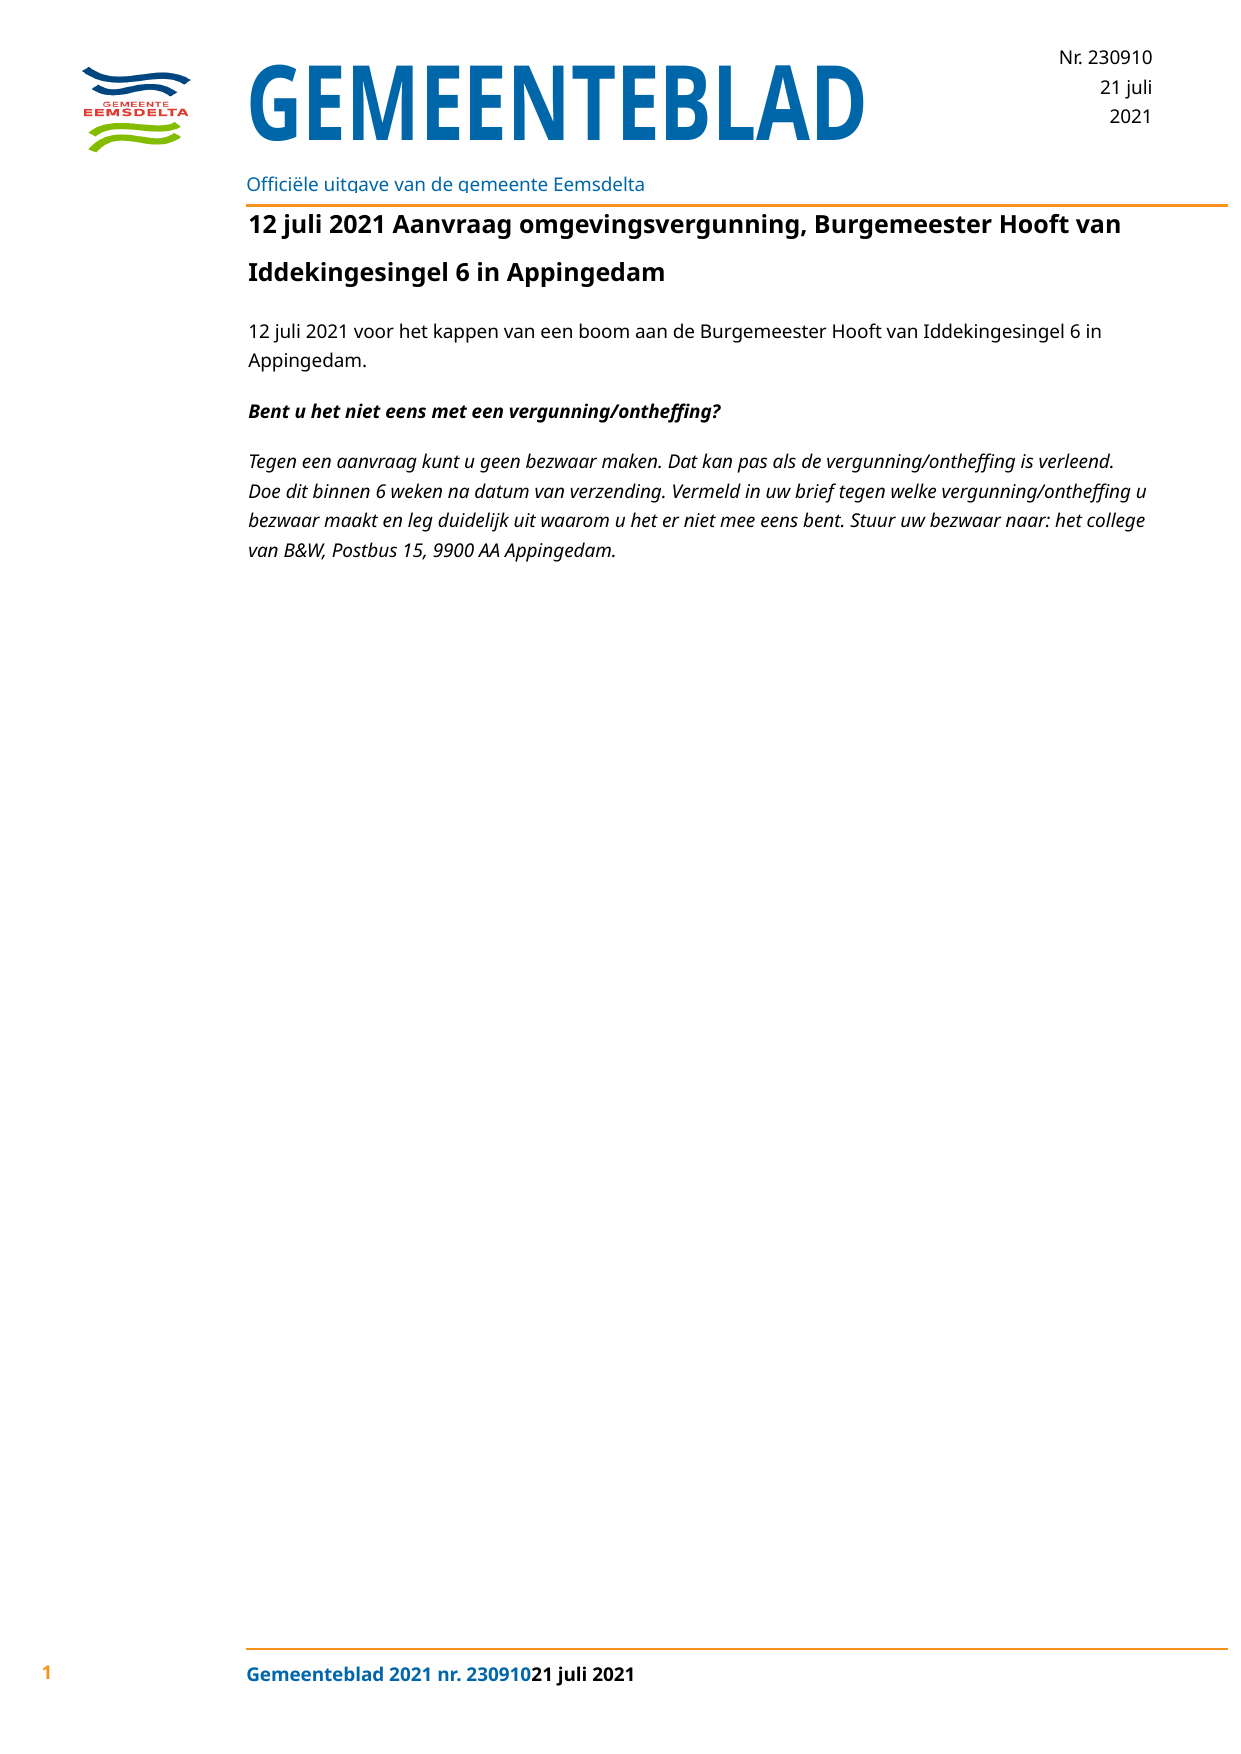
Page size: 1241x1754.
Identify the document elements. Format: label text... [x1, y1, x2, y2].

text 12 juli 2021 voor het kappen van een boom aan de Burgemeester Hooft van Iddekingesingel 6 in Appingedam. [248, 318, 1152, 373]
picture [41, 47, 231, 172]
text Bent u het niet eens met een vergunning/ontheffing? [248, 398, 1152, 424]
text Tegen een aanvraag kunt u geen bezwaar maken. Dat kan pas als de vergunning/ontheffing is verleend. Doe dit binnen 6 weken na datum van verzending. Vermeld in uw brief tegen welke vergunning/ontheffing u bezwaar maakt en leg duidelijk uit waarom u het er niet mee eens bent. Stuur uw bezwaar naar: het college van B&W, Postbus 15, 9900 AA Appingedam. [248, 448, 1152, 563]
text 12 juli 2021 Aanvraag omgevingsvergunning, Burgemeester Hooft van Iddekingesingel 6 in Appingedam [248, 207, 1152, 288]
